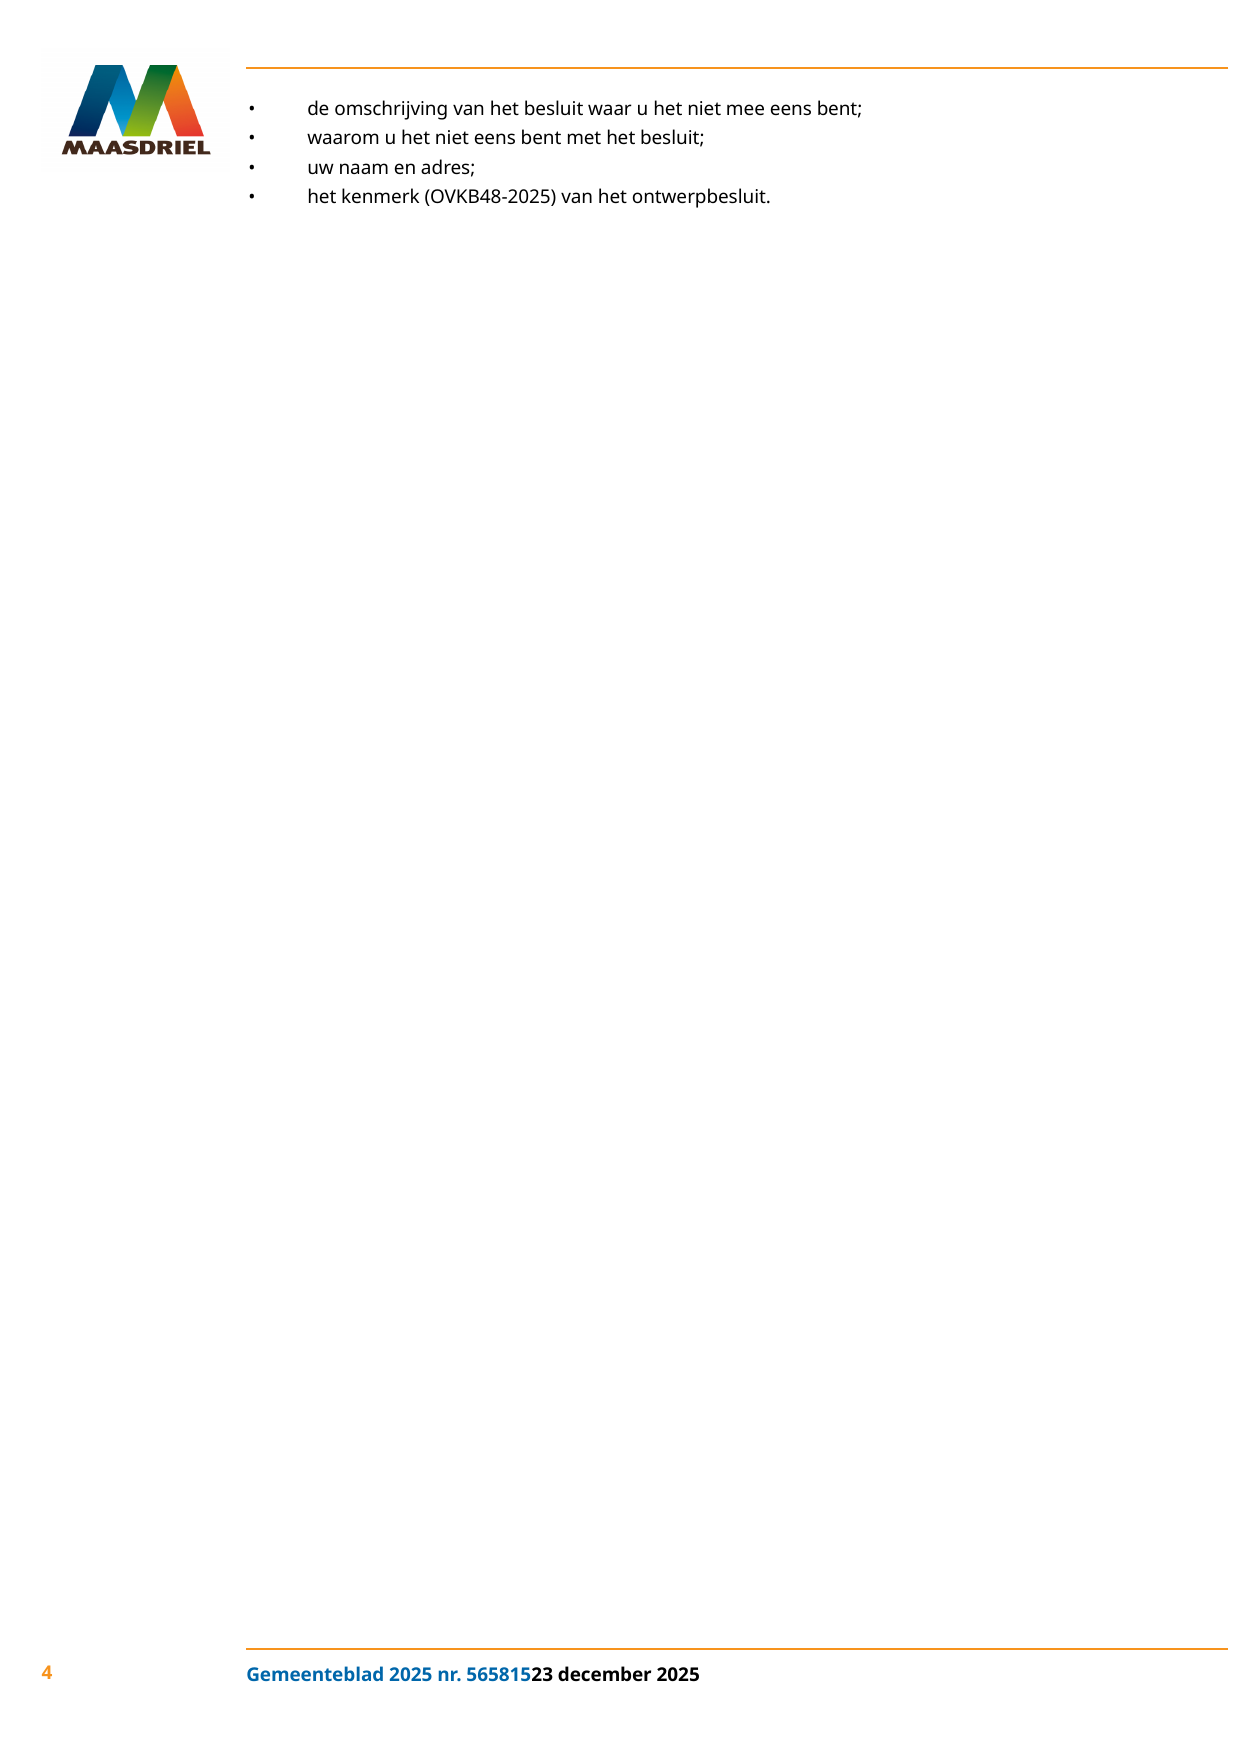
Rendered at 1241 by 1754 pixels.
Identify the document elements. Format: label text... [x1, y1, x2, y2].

picture [41, 47, 231, 172]
list uw naam en adres; [248, 154, 1152, 180]
list de omschrijving van het besluit waar u het niet mee eens bent; [248, 95, 1152, 121]
list waarom u het niet eens bent met het besluit; [248, 124, 1152, 150]
list het kenmerk (OVKB48-2025) van het ontwerpbesluit. [248, 183, 1152, 209]
